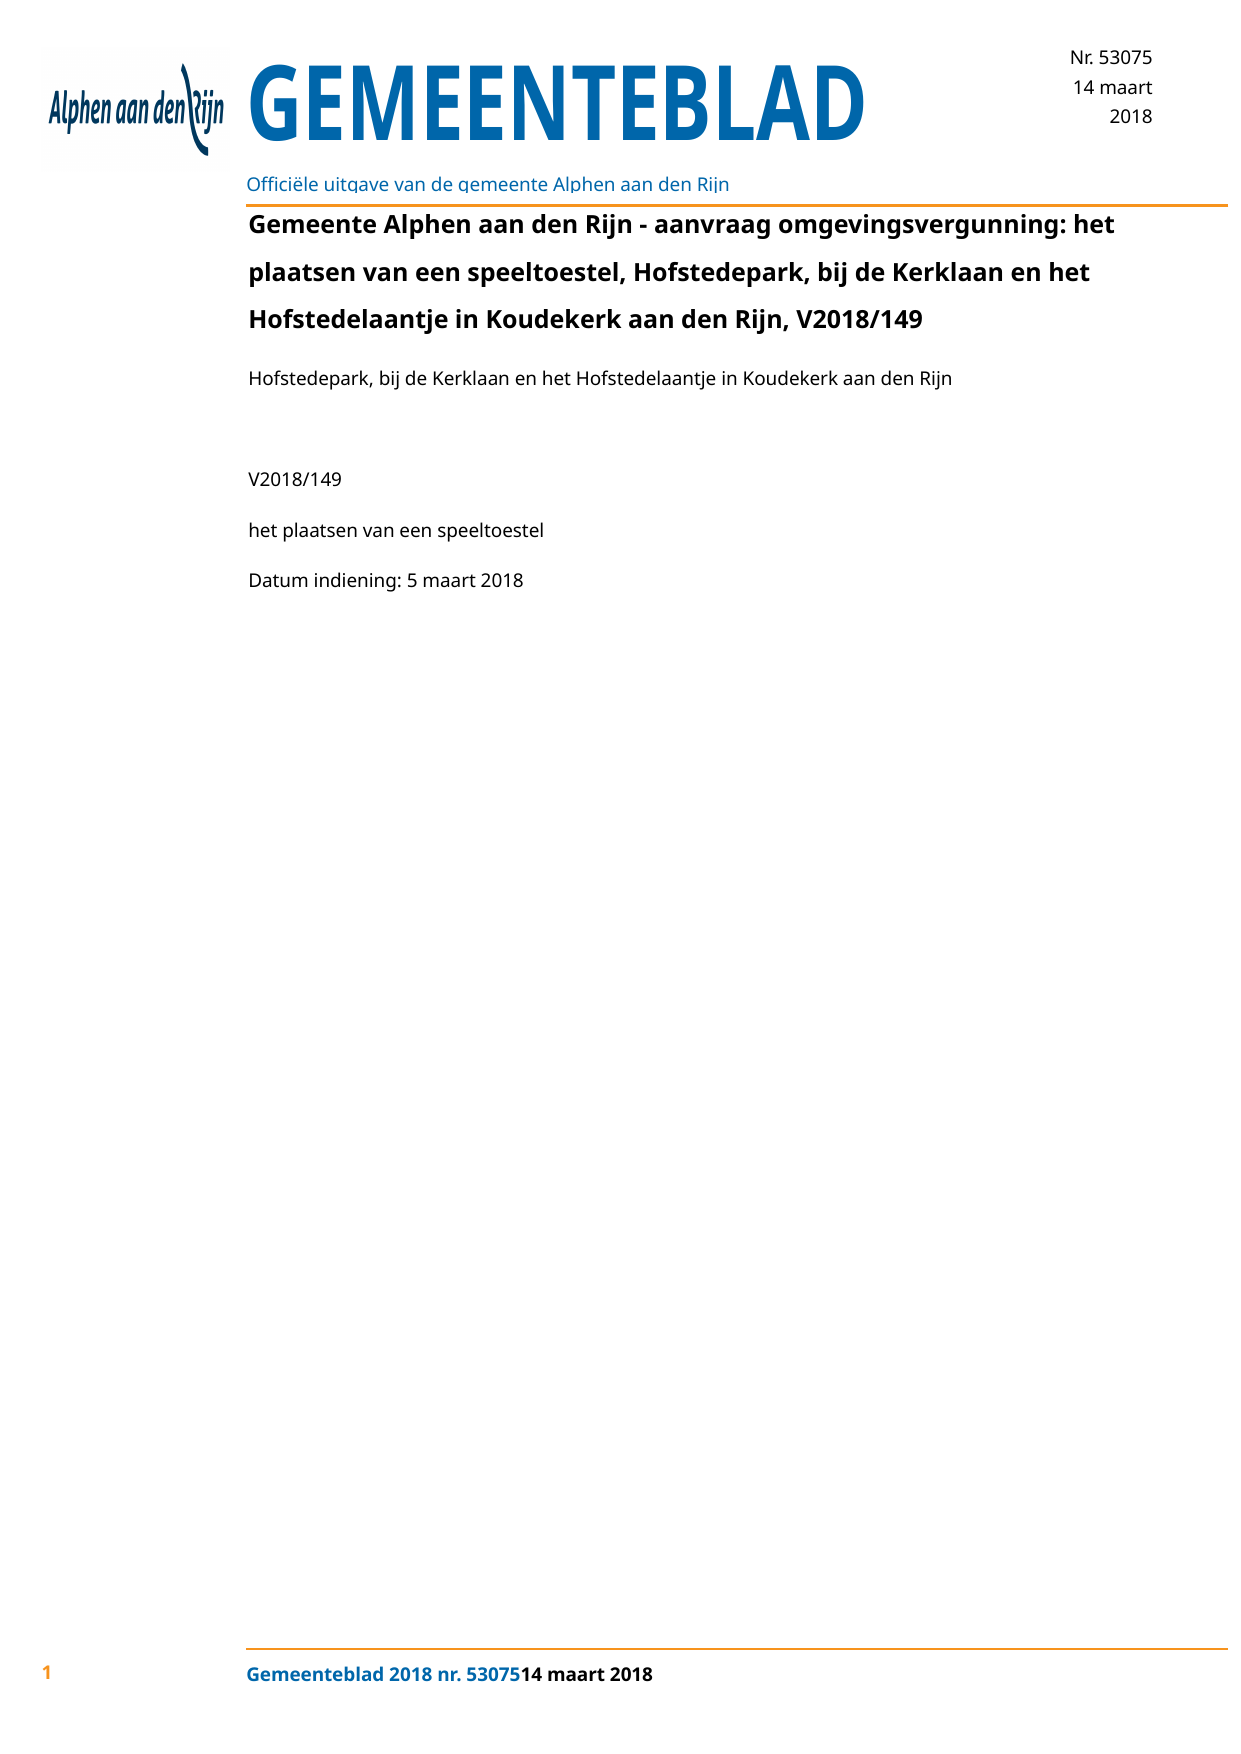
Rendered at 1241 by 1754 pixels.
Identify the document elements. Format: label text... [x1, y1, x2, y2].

text Hofstedepark, bij de Kerklaan en het Hofstedelaantje in Koudekerk aan den Rijn [248, 366, 1152, 391]
text V2018/149 [248, 466, 1152, 492]
picture [41, 47, 231, 172]
text Gemeente Alphen aan den Rijn - aanvraag omgevingsvergunning: het plaatsen van een speeltoestel, Hofstedepark, bij de Kerklaan en het Hofstedelaantje in Koudekerk aan den Rijn, V2018/149 [248, 207, 1152, 336]
text het plaatsen van een speeltoestel [248, 517, 1152, 542]
text Datum indiening: 5 maart 2018 [248, 567, 1152, 593]
